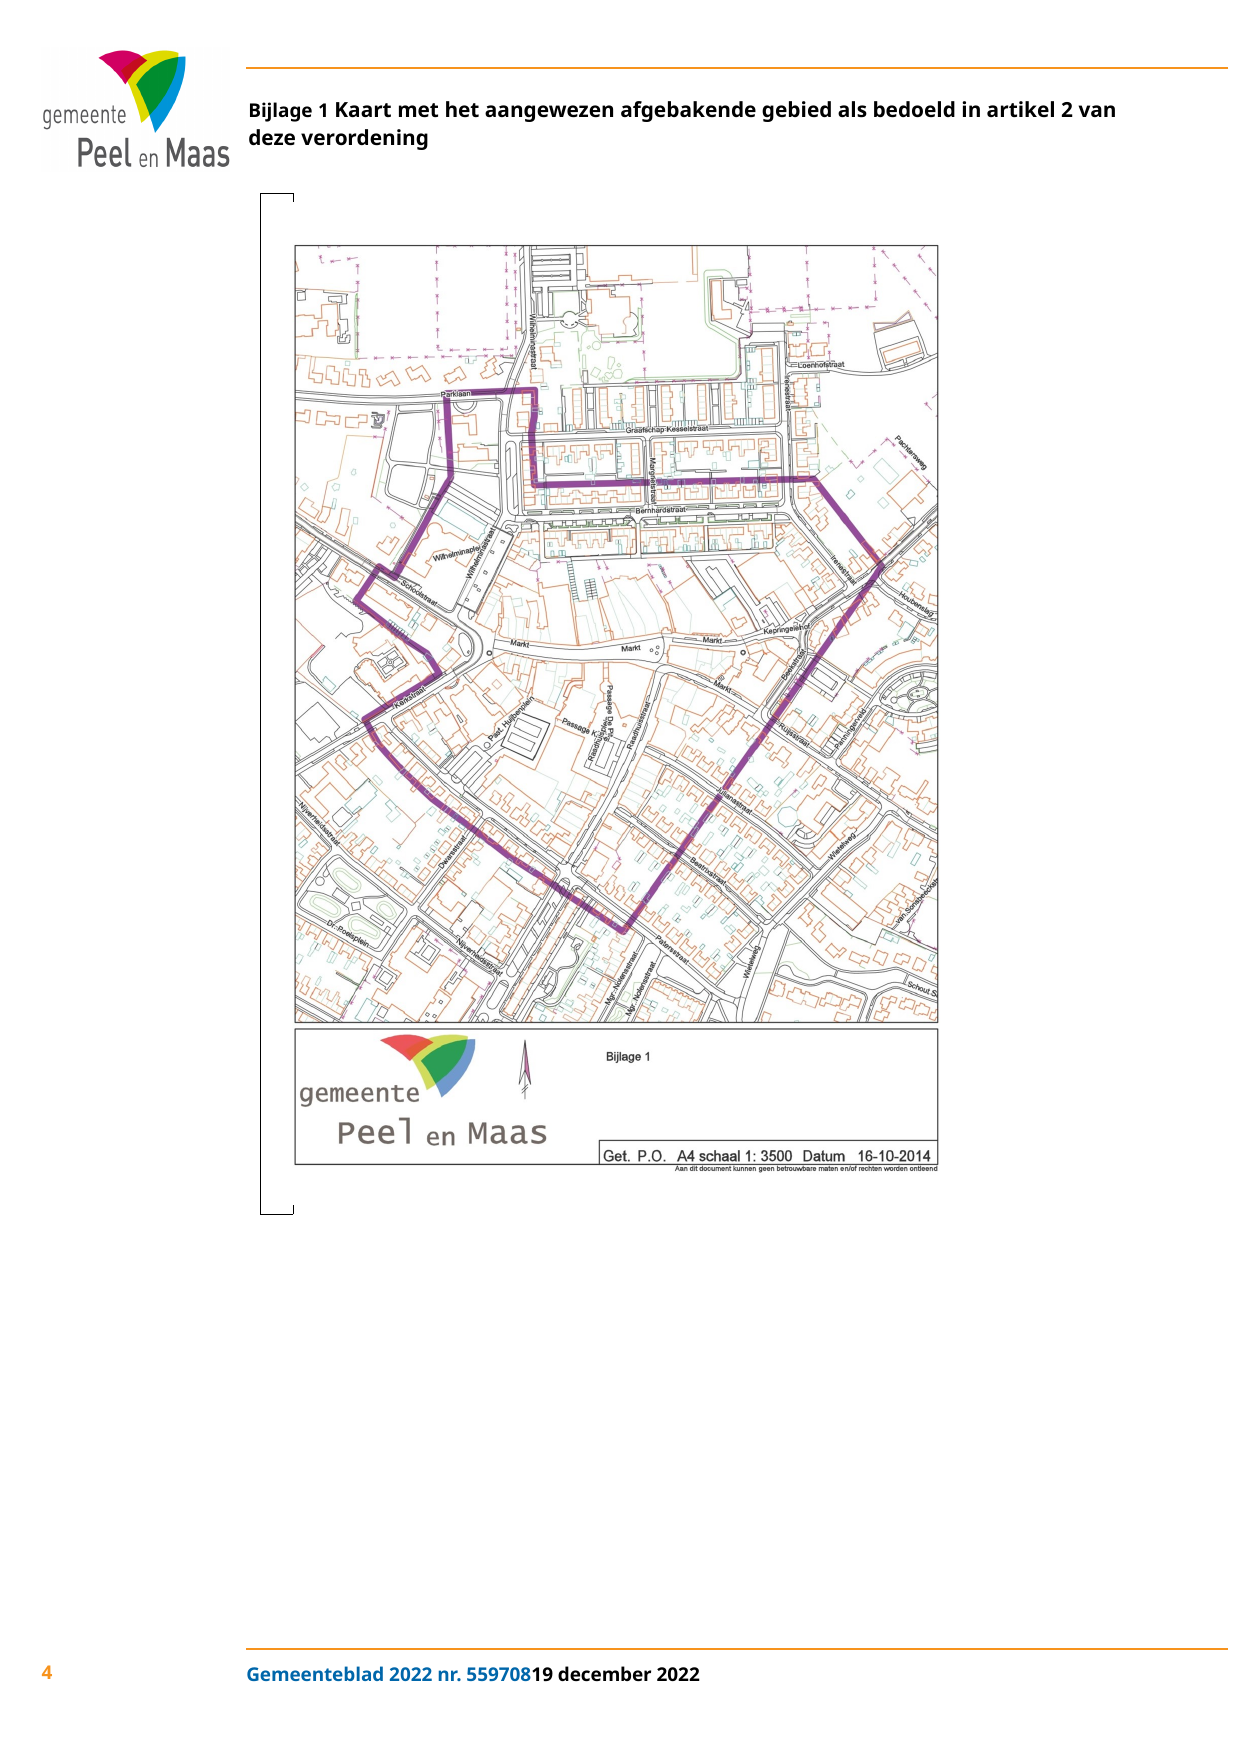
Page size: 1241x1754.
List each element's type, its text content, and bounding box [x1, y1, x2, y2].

picture [268, 202, 978, 1205]
picture [41, 47, 231, 172]
text Bijlage 1 Kaart met het aangewezen afgebakende gebied als bedoeld in artikel 2 van deze verordening [248, 95, 1152, 152]
